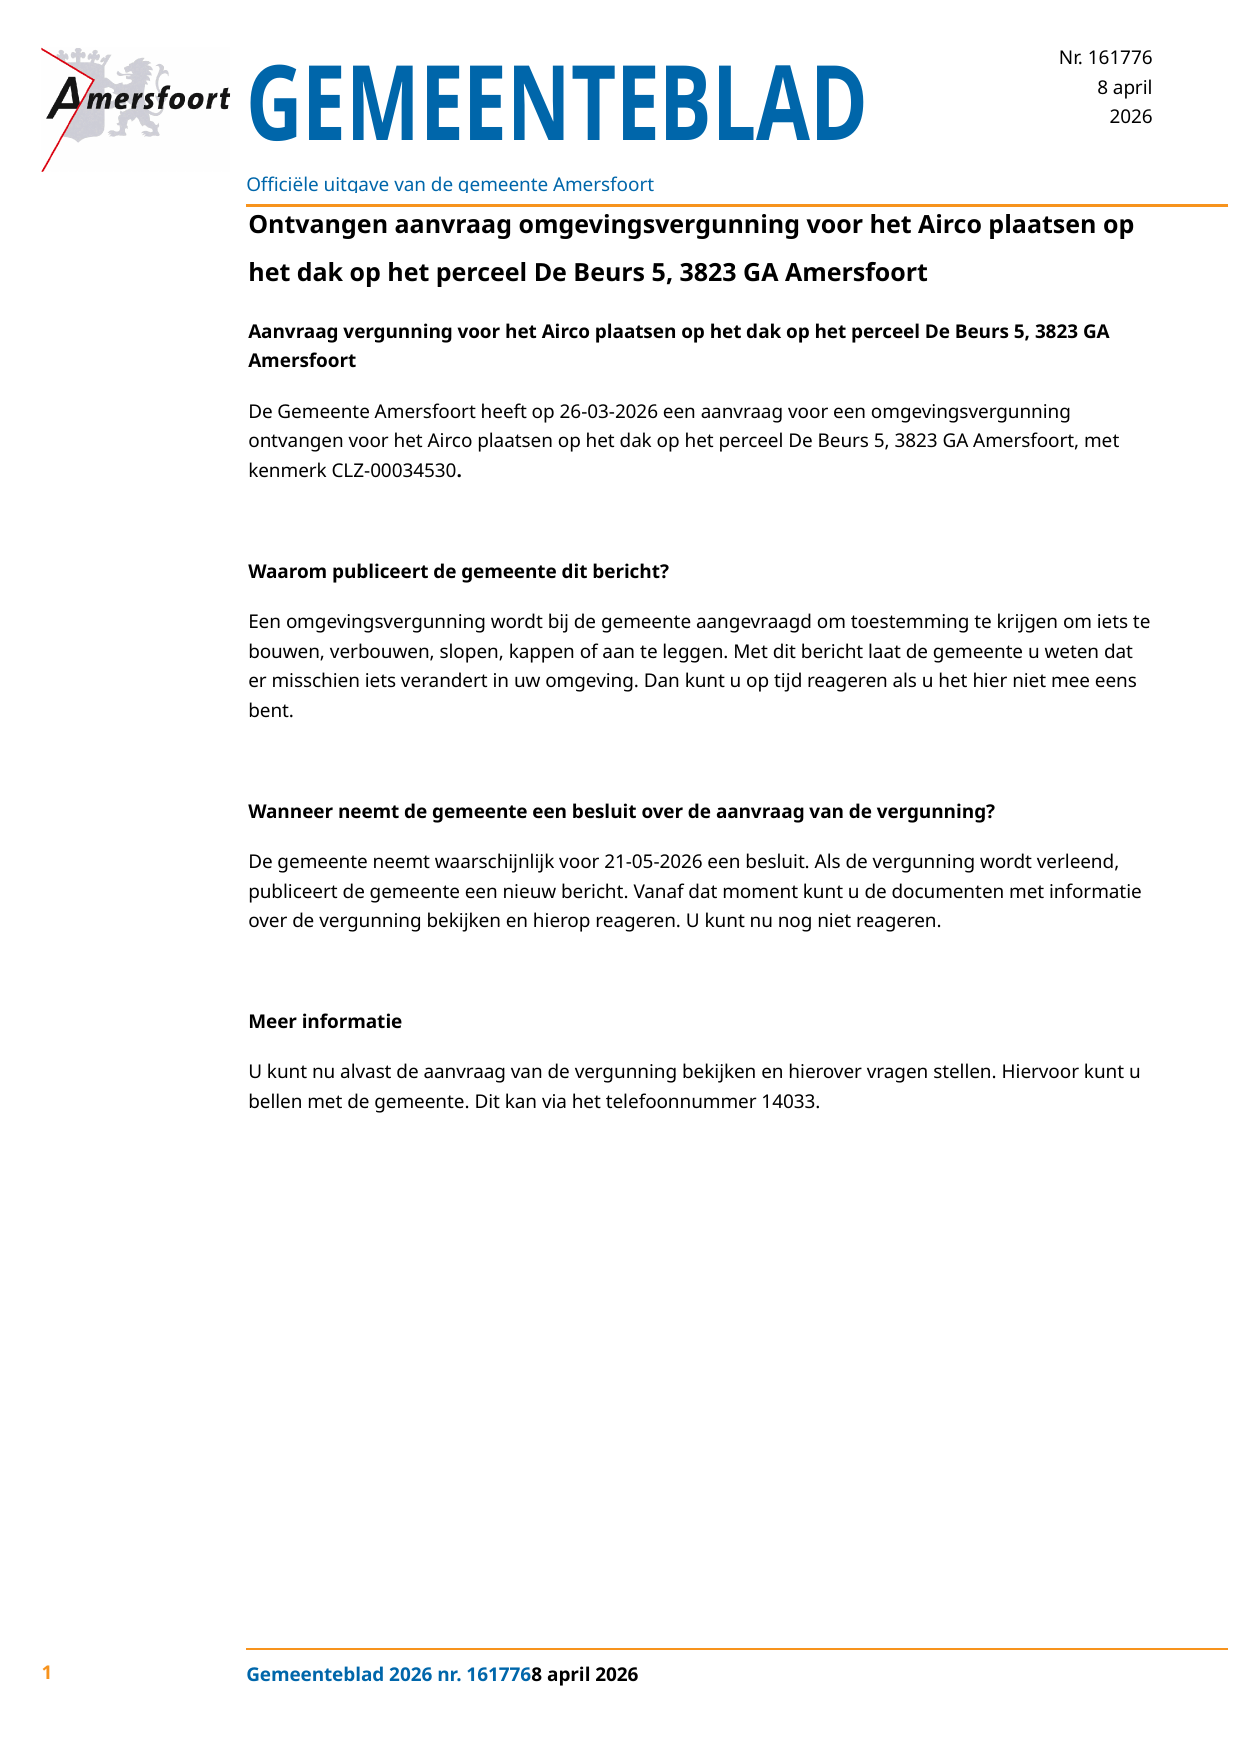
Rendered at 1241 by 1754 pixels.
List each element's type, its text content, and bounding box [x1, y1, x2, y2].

text Aanvraag vergunning voor het Airco plaatsen op het dak op het perceel De Beurs 5, 3823 GA Amersfoort [248, 318, 1152, 373]
text De Gemeente Amersfoort heeft op 26-03-2026 een aanvraag voor een omgevingsvergunning ontvangen voor het Airco plaatsen op het dak op het perceel De Beurs 5, 3823 GA Amersfoort, met kenmerk CLZ-00034530. [248, 398, 1152, 483]
text Meer informatie [248, 1008, 1152, 1034]
text Waarom publiceert de gemeente dit bericht? [248, 558, 1152, 584]
text Wanneer neemt de gemeente een besluit over de aanvraag van de vergunning? [248, 798, 1152, 824]
text Een omgevingsvergunning wordt bij de gemeente aangevraagd om toestemming te krijgen om iets te bouwen, verbouwen, slopen, kappen of aan te leggen. Met dit bericht laat de gemeente u weten dat er misschien iets verandert in uw omgeving. Dan kunt u op tijd reageren als u het hier niet mee eens bent. [248, 608, 1152, 723]
text Ontvangen aanvraag omgevingsvergunning voor het Airco plaatsen op het dak op het perceel De Beurs 5, 3823 GA Amersfoort [248, 207, 1152, 288]
text De gemeente neemt waarschijnlijk voor 21-05-2026 een besluit. Als de vergunning wordt verleend, publiceert de gemeente een nieuw bericht. Vanaf dat moment kunt u de documenten met informatie over de vergunning bekijken en hierop reageren. U kunt nu nog niet reageren. [248, 848, 1152, 933]
picture [41, 47, 231, 172]
text U kunt nu alvast de aanvraag van de vergunning bekijken en hierover vragen stellen. Hiervoor kunt u bellen met de gemeente. Dit kan via het telefoonnummer 14033. [248, 1059, 1152, 1114]
